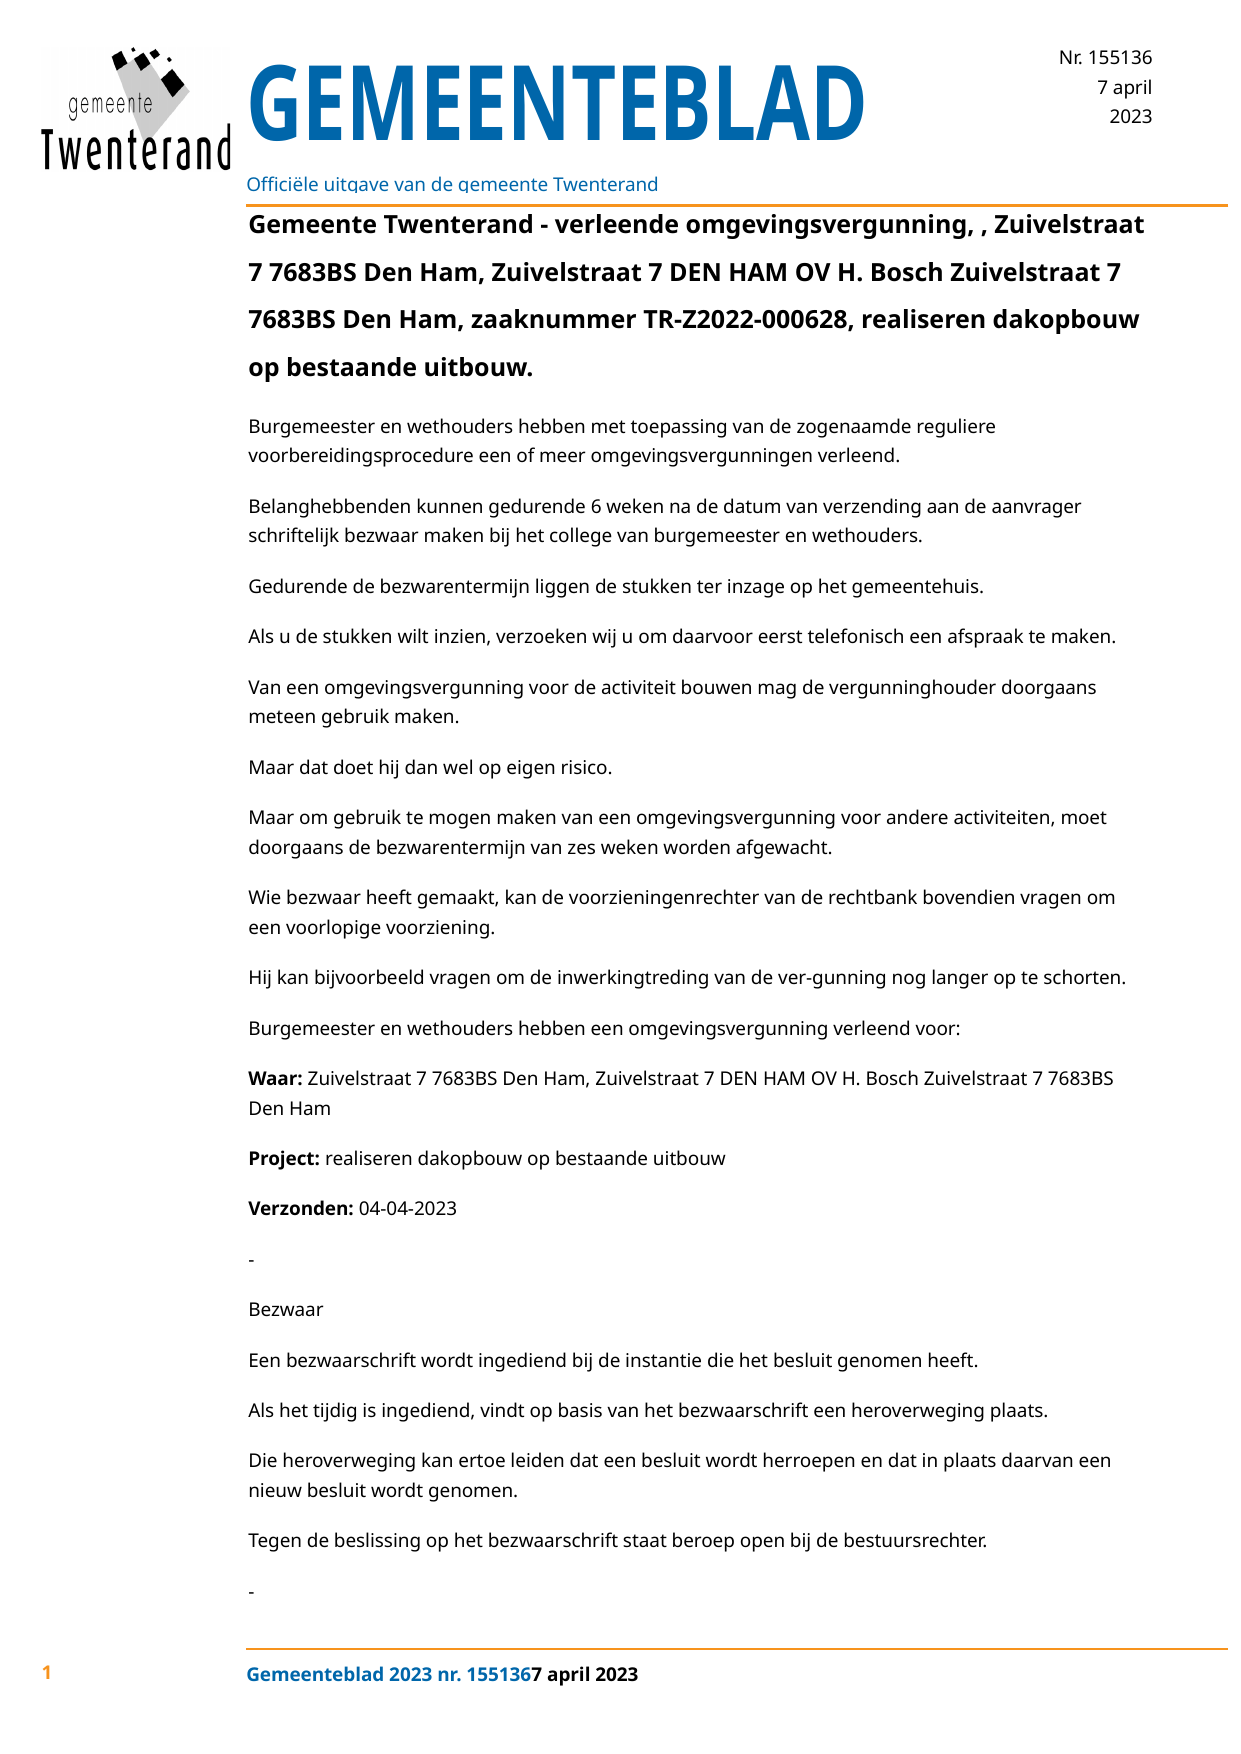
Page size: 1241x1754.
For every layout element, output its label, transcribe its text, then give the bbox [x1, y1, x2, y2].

text Hij kan bijvoorbeeld vragen om de inwerkingtreding van de ver-gunning nog langer op te schorten. [248, 964, 1152, 990]
text Gedurende de bezwarentermijn liggen de stukken ter inzage op het gemeentehuis. [248, 573, 1152, 599]
text Burgemeester en wethouders hebben met toepassing van de zogenaamde reguliere voorbereidingsprocedure een of meer omgevingsvergunningen verleend. [248, 413, 1152, 468]
text Verzonden: 04-04-2023 [248, 1196, 1152, 1221]
text Een bezwaarschrift wordt ingediend bij de instantie die het besluit genomen heeft. [248, 1347, 1152, 1373]
text Maar om gebruik te mogen maken van een omgevingsvergunning voor andere activiteiten, moet doorgaans de bezwarentermijn van zes weken worden afgewacht. [248, 804, 1152, 860]
text Bezwaar [248, 1296, 1152, 1322]
text Tegen de beslissing op het bezwaarschrift staat beroep open bij de bestuursrechter. [248, 1528, 1152, 1553]
text Als het tijdig is ingediend, vindt op basis van het bezwaarschrift een heroverweging plaats. [248, 1397, 1152, 1423]
text Gemeente Twenterand - verleende omgevingsvergunning, , Zuivelstraat 7 7683BS Den Ham, Zuivelstraat 7 DEN HAM OV H. Bosch Zuivelstraat 7 7683BS Den Ham, zaaknummer TR-Z2022-000628, realiseren dakopbouw op bestaande uitbouw. [248, 207, 1152, 384]
text Van een omgevingsvergunning voor de activiteit bouwen mag de vergunninghouder doorgaans meteen gebruik maken. [248, 674, 1152, 729]
text Project: realiseren dakopbouw op bestaande uitbouw [248, 1145, 1152, 1171]
text Als u de stukken wilt inzien, verzoeken wij u om daarvoor eerst telefonisch een afspraak te maken. [248, 623, 1152, 649]
text Wie bezwaar heeft gemaakt, kan de voorzieningenrechter van de rechtbank bovendien vragen om een voorlopige voorziening. [248, 884, 1152, 940]
picture [41, 47, 231, 172]
text - [248, 1246, 1152, 1272]
text Belanghebbenden kunnen gedurende 6 weken na de datum van verzending aan de aanvrager schriftelijk bezwaar maken bij het college van burgemeester en wethouders. [248, 493, 1152, 548]
text Maar dat doet hij dan wel op eigen risico. [248, 754, 1152, 780]
text Die heroverweging kan ertoe leiden dat een besluit wordt herroepen en dat in plaats daarvan een nieuw besluit wordt genomen. [248, 1448, 1152, 1503]
text Burgemeester en wethouders hebben een omgevingsvergunning verleend voor: [248, 1015, 1152, 1041]
text - [248, 1578, 1152, 1604]
text Waar: Zuivelstraat 7 7683BS Den Ham, Zuivelstraat 7 DEN HAM OV H. Bosch Zuivelstraat 7 7683BS Den Ham [248, 1065, 1152, 1121]
